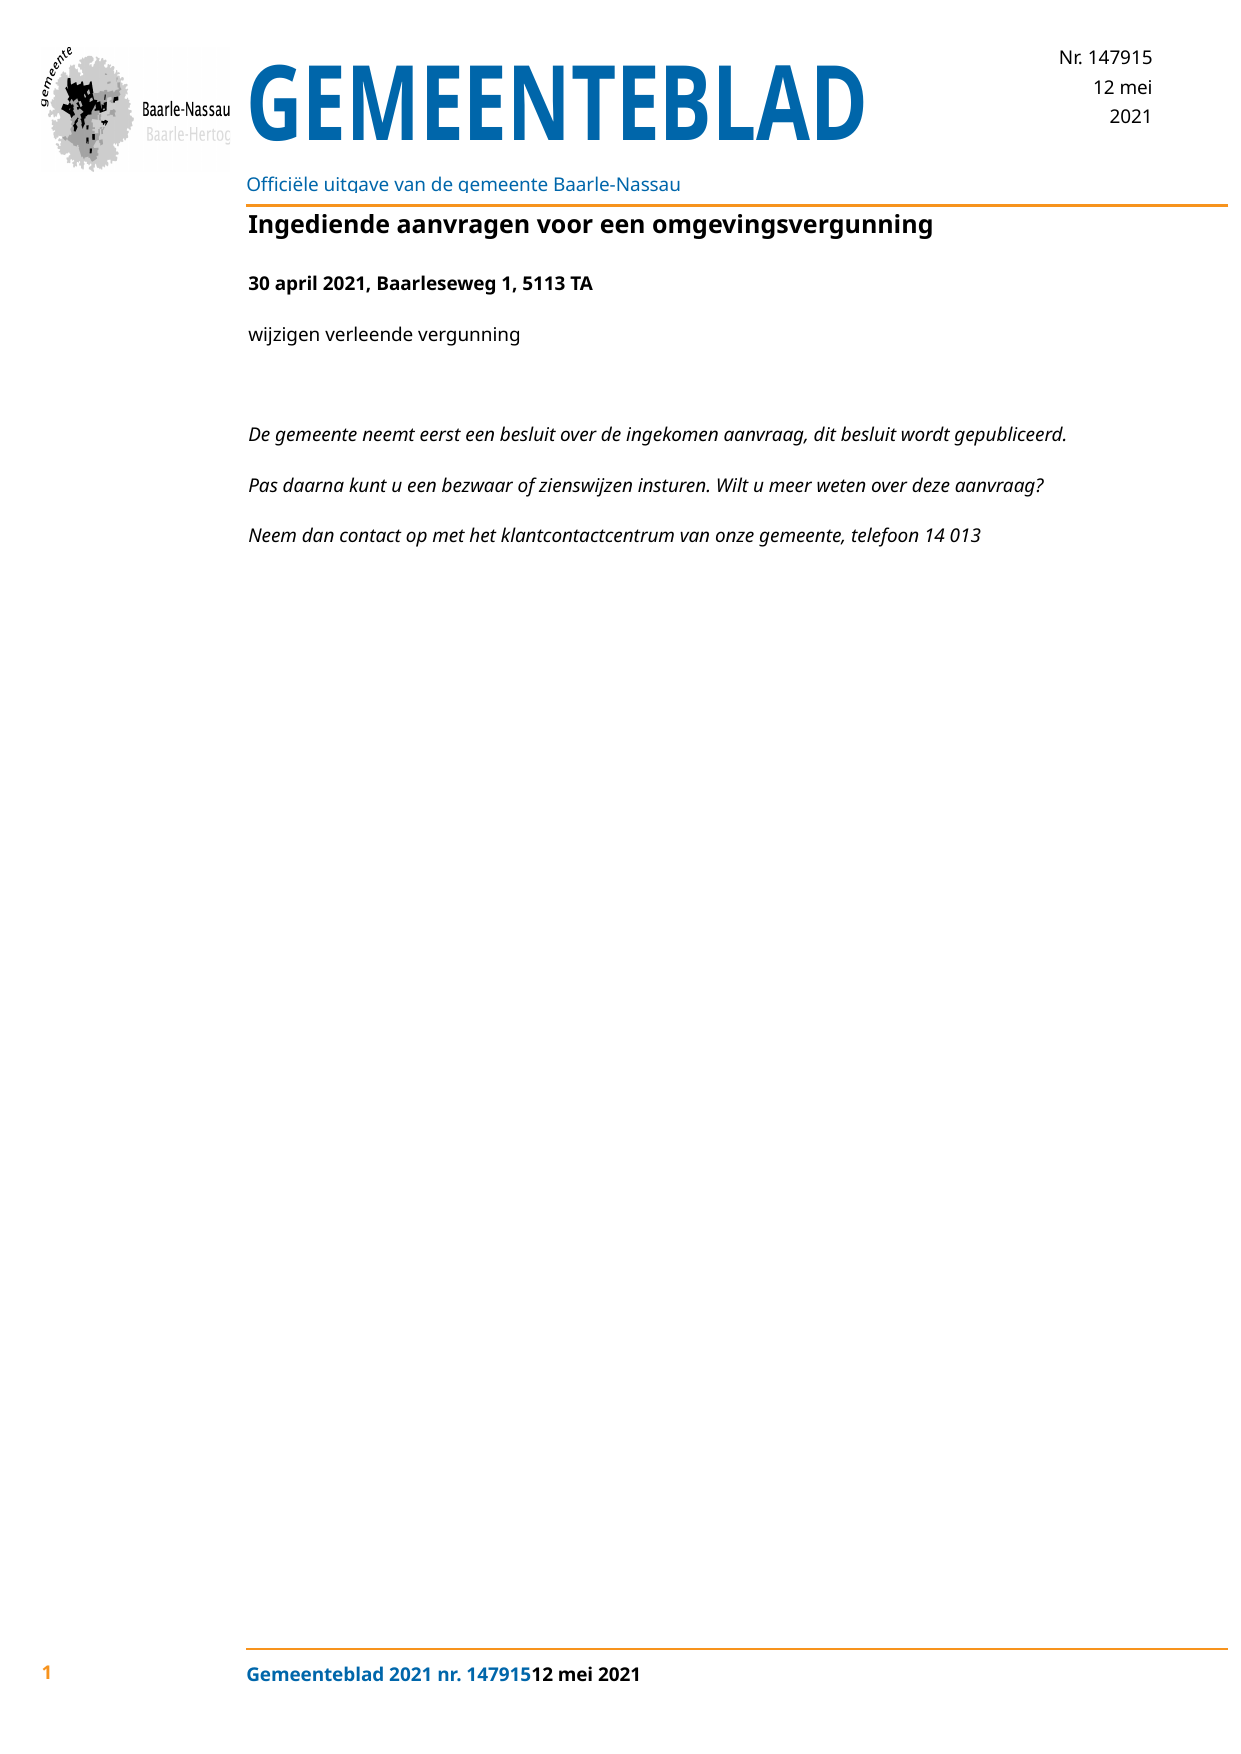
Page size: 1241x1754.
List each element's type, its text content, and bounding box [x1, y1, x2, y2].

picture [41, 47, 231, 172]
text De gemeente neemt eerst een besluit over de ingekomen aanvraag, dit besluit wordt gepubliceerd. [248, 422, 1152, 447]
text 30 april 2021, Baarleseweg 1, 5113 TA [248, 270, 1152, 296]
text wijzigen verleende vergunning [248, 321, 1152, 346]
text Neem dan contact op met het klantcontactcentrum van onze gemeente, telefoon 14 013 [248, 522, 1152, 548]
text Ingediende aanvragen voor een omgevingsvergunning [248, 207, 1152, 241]
text Pas daarna kunt u een bezwaar of zienswijzen insturen. Wilt u meer weten over deze aanvraag? [248, 472, 1152, 498]
